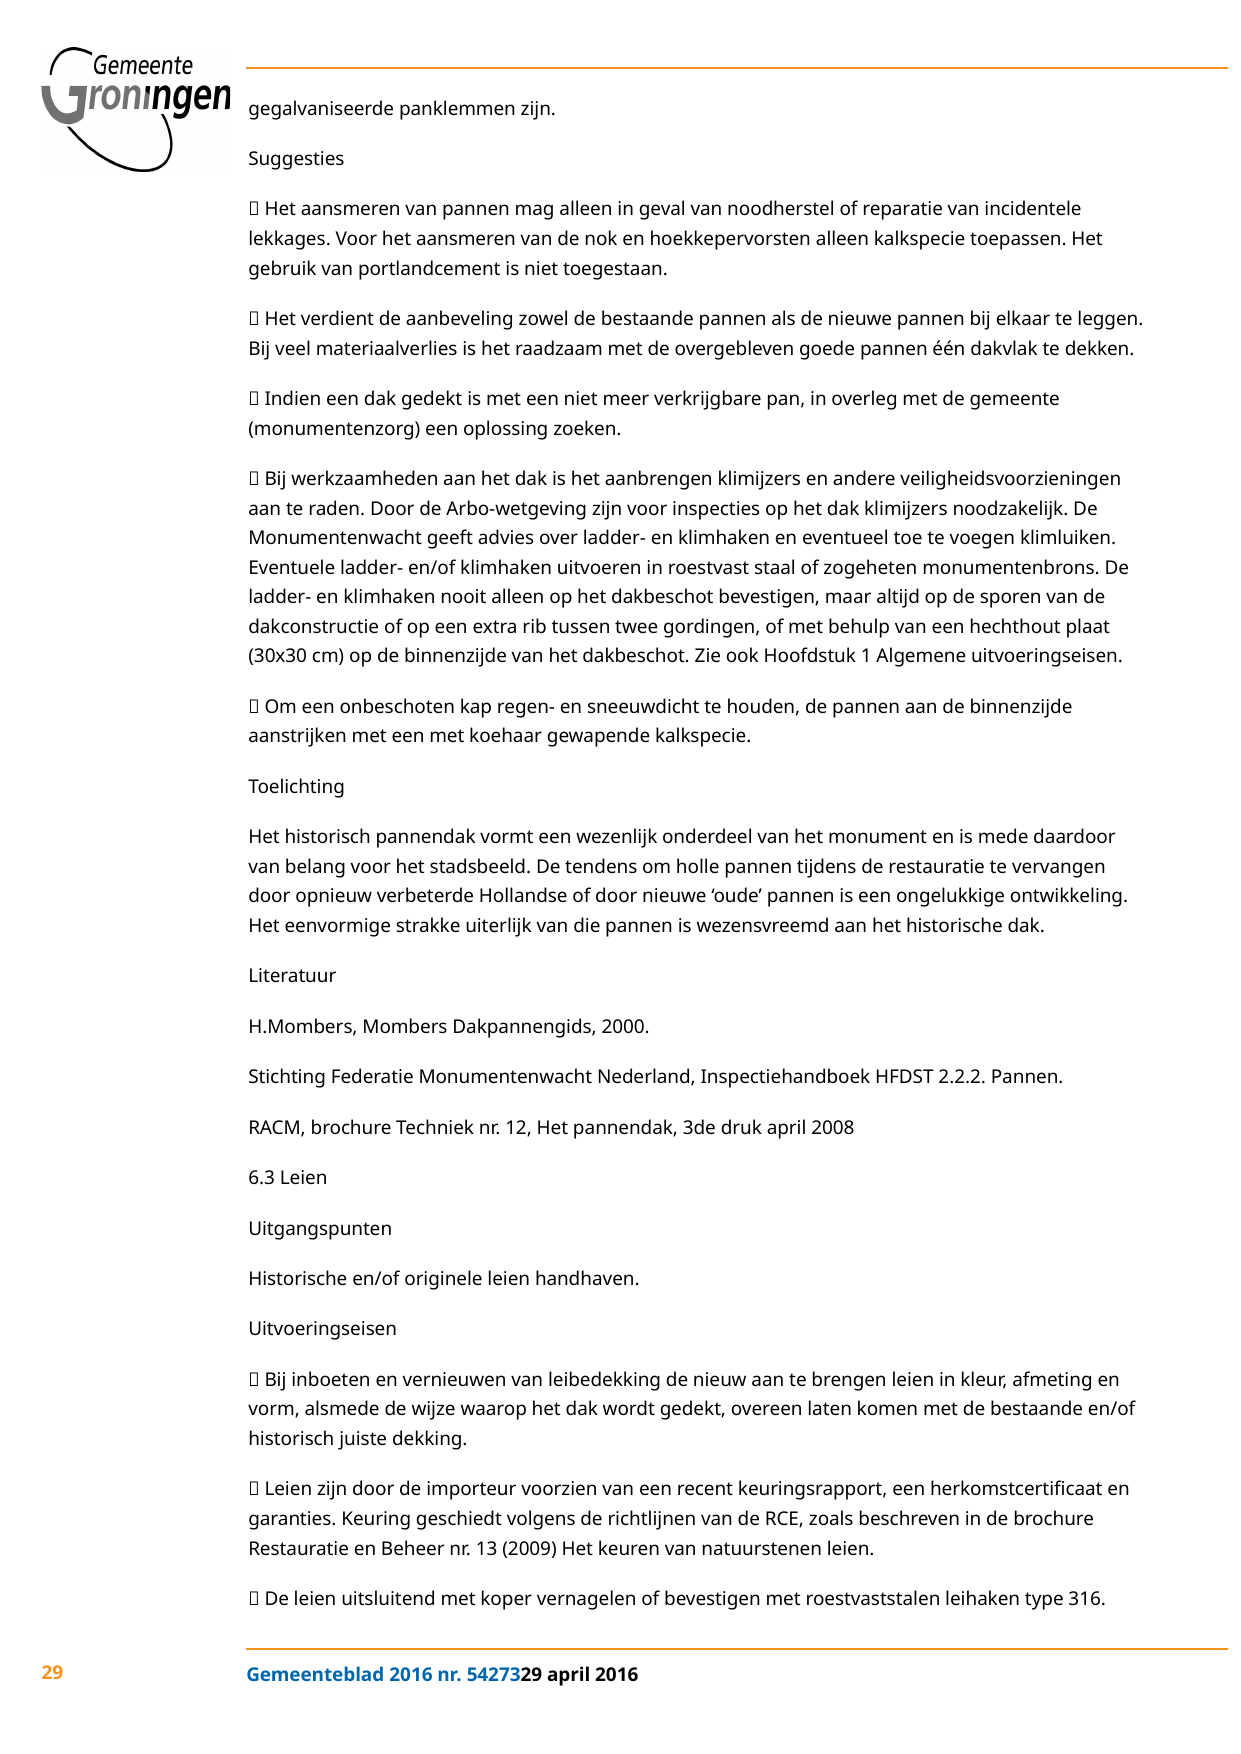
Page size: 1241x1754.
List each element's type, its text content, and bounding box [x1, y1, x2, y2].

picture [41, 47, 231, 172]
text Stichting Federatie Monumentenwacht Nederland, Inspectiehandboek HFDST 2.2.2. Pannen. [248, 1063, 1152, 1089]
text  Het aansmeren van pannen mag alleen in geval van noodherstel of reparatie van incidentele lekkages. Voor het aansmeren van de nok en hoekkepervorsten alleen kalkspecie toepassen. Het gebruik van portlandcement is niet toegestaan. [248, 196, 1152, 281]
text  Bij inboeten en vernieuwen van leibedekking de nieuw aan te brengen leien in kleur, afmeting en vorm, alsmede de wijze waarop het dak wordt gedekt, overeen laten komen met de bestaande en/of historisch juiste dekking. [248, 1366, 1152, 1451]
text Het historisch pannendak vormt een wezenlijk onderdeel van het monument en is mede daardoor van belang voor het stadsbeeld. De tendens om holle pannen tijdens de restauratie te vervangen door opnieuw verbeterde Hollandse of door nieuwe ‘oude’ pannen is een ongelukkige ontwikkeling. Het eenvormige strakke uiterlijk van die pannen is wezensvreemd aan het historische dak. [248, 823, 1152, 938]
text gegalvaniseerde panklemmen zijn. [248, 95, 1152, 121]
text  Om een onbeschoten kap regen- en sneeuwdicht te houden, de pannen aan de binnenzijde aanstrijken met een met koehaar gewapende kalkspecie. [248, 693, 1152, 748]
text Suggesties [248, 145, 1152, 171]
text Toelichting [248, 773, 1152, 799]
text  Indien een dak gedekt is met een niet meer verkrijgbare pan, in overleg met de gemeente (monumentenzorg) een oplossing zoeken. [248, 385, 1152, 441]
text  Het verdient de aanbeveling zowel de bestaande pannen als de nieuwe pannen bij elkaar te leggen. Bij veel materiaalverlies is het raadzaam met de overgebleven goede pannen één dakvlak te dekken. [248, 305, 1152, 361]
text Uitgangspunten [248, 1215, 1152, 1241]
text RACM, brochure Techniek nr. 12, Het pannendak, 3de druk april 2008 [248, 1114, 1152, 1140]
text Uitvoeringseisen [248, 1316, 1152, 1341]
text  De leien uitsluitend met koper vernagelen of bevestigen met roestvaststalen leihaken type 316. [248, 1585, 1152, 1611]
text  Bij werkzaamheden aan het dak is het aanbrengen klimijzers en andere veiligheidsvoorzieningen aan te raden. Door de Arbo-wetgeving zijn voor inspecties op het dak klimijzers noodzakelijk. De Monumentenwacht geeft advies over ladder- en klimhaken en eventueel toe te voegen klimluiken. Eventuele ladder- en/of klimhaken uitvoeren in roestvast staal of zogeheten monumentenbrons. De ladder- en klimhaken nooit alleen op het dakbeschot bevestigen, maar altijd op de sporen van de dakconstructie of op een extra rib tussen twee gordingen, of met behulp van een hechthout plaat (30x30 cm) op de binnenzijde van het dakbeschot. Zie ook Hoofdstuk 1 Algemene uitvoeringseisen. [248, 465, 1152, 668]
text 6.3 Leien [248, 1164, 1152, 1190]
text Historische en/of originele leien handhaven. [248, 1265, 1152, 1291]
text H.Mombers, Mombers Dakpannengids, 2000. [248, 1013, 1152, 1039]
text Literatuur [248, 963, 1152, 988]
text  Leien zijn door de importeur voorzien van een recent keuringsrapport, een herkomstcertificaat en garanties. Keuring geschiedt volgens de richtlijnen van de RCE, zoals beschreven in de brochure Restauratie en Beheer nr. 13 (2009) Het keuren van natuurstenen leien. [248, 1476, 1152, 1561]
